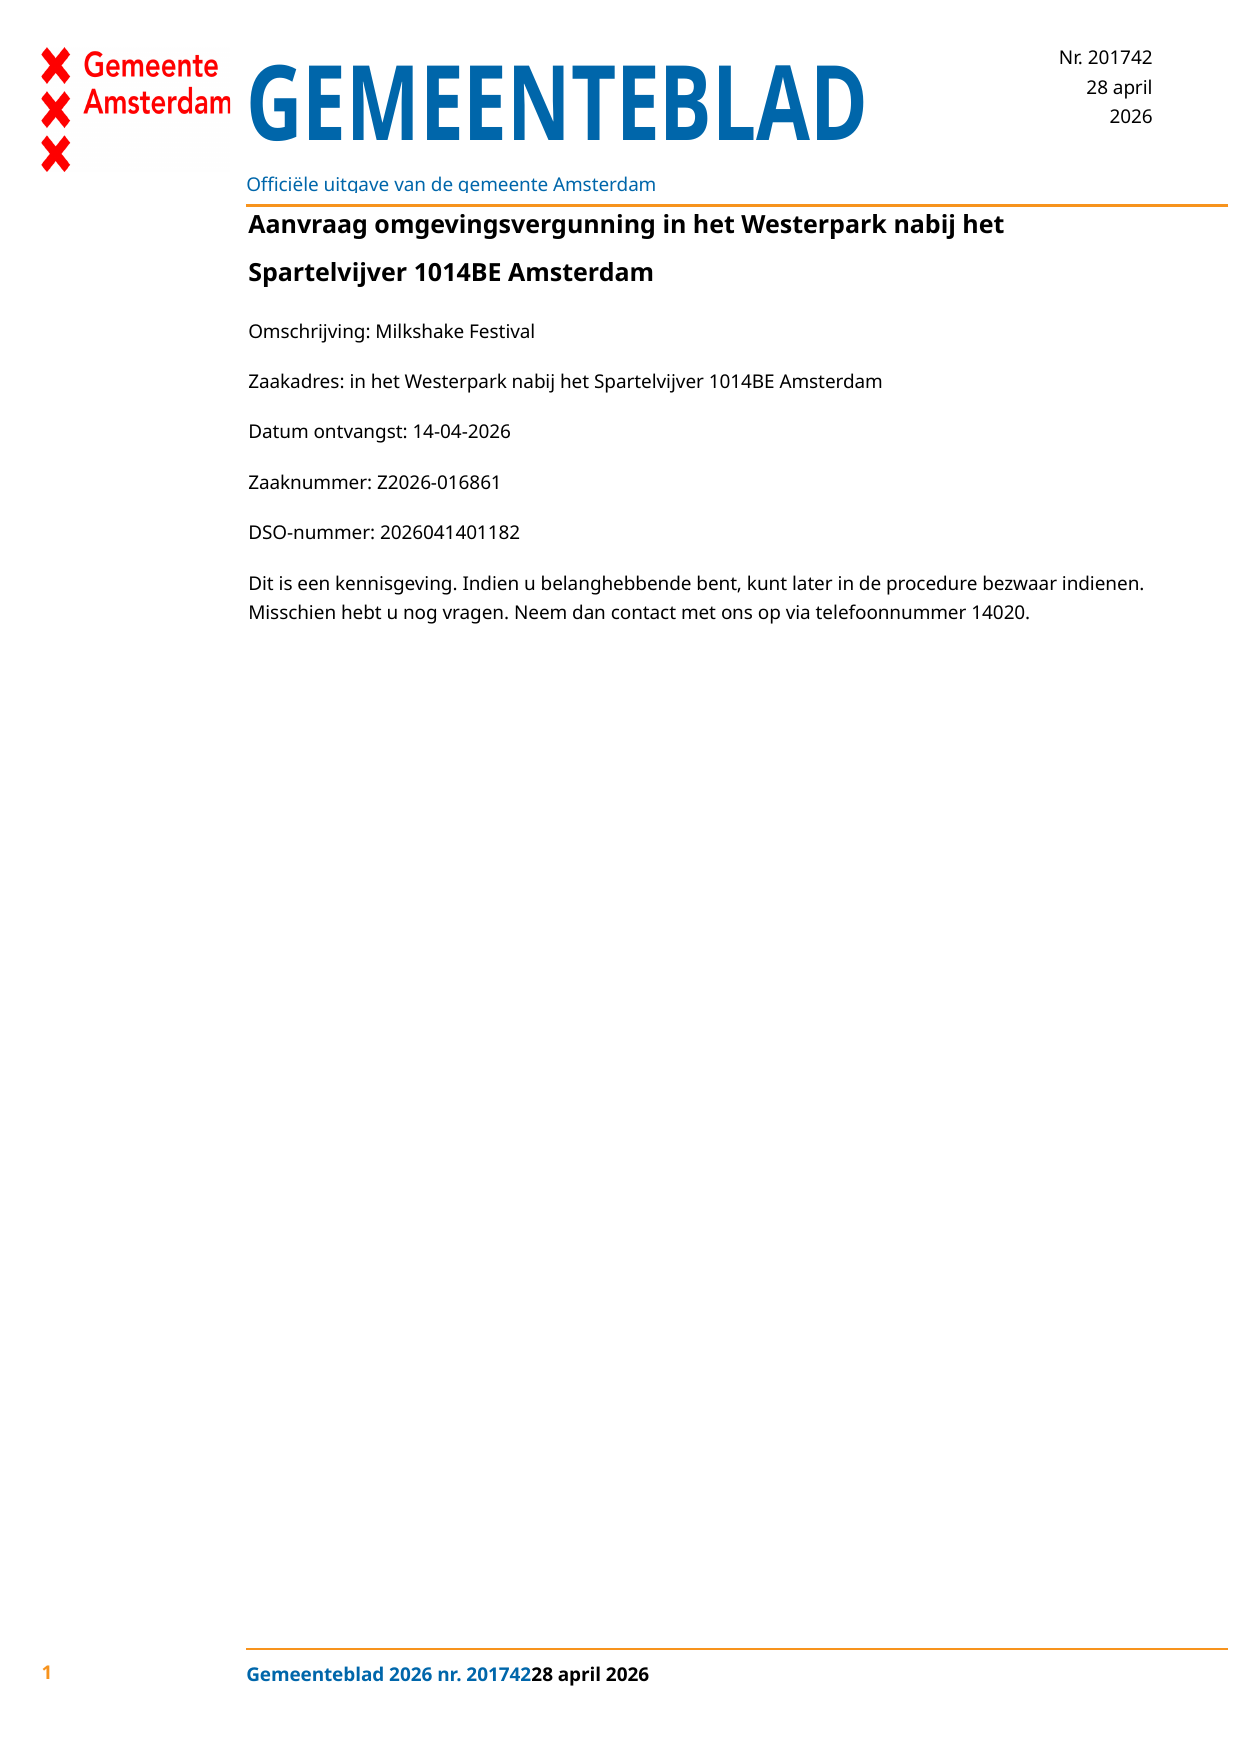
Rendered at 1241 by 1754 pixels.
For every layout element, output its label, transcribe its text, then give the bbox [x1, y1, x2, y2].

text Dit is een kennisgeving. Indien u belanghebbende bent, kunt later in de procedure bezwaar indienen. Misschien hebt u nog vragen. Neem dan contact met ons op via telefoonnummer 14020. [248, 570, 1152, 625]
text DSO-nummer: 2026041401182 [248, 519, 1152, 545]
text Zaakadres: in het Westerpark nabij het Spartelvijver 1014BE Amsterdam [248, 368, 1152, 394]
text Zaaknummer: Z2026-016861 [248, 469, 1152, 495]
text Aanvraag omgevingsvergunning in het Westerpark nabij het Spartelvijver 1014BE Amsterdam [248, 207, 1152, 288]
text Omschrijving: Milkshake Festival [248, 318, 1152, 344]
text Datum ontvangst: 14-04-2026 [248, 419, 1152, 444]
picture [41, 47, 231, 172]
